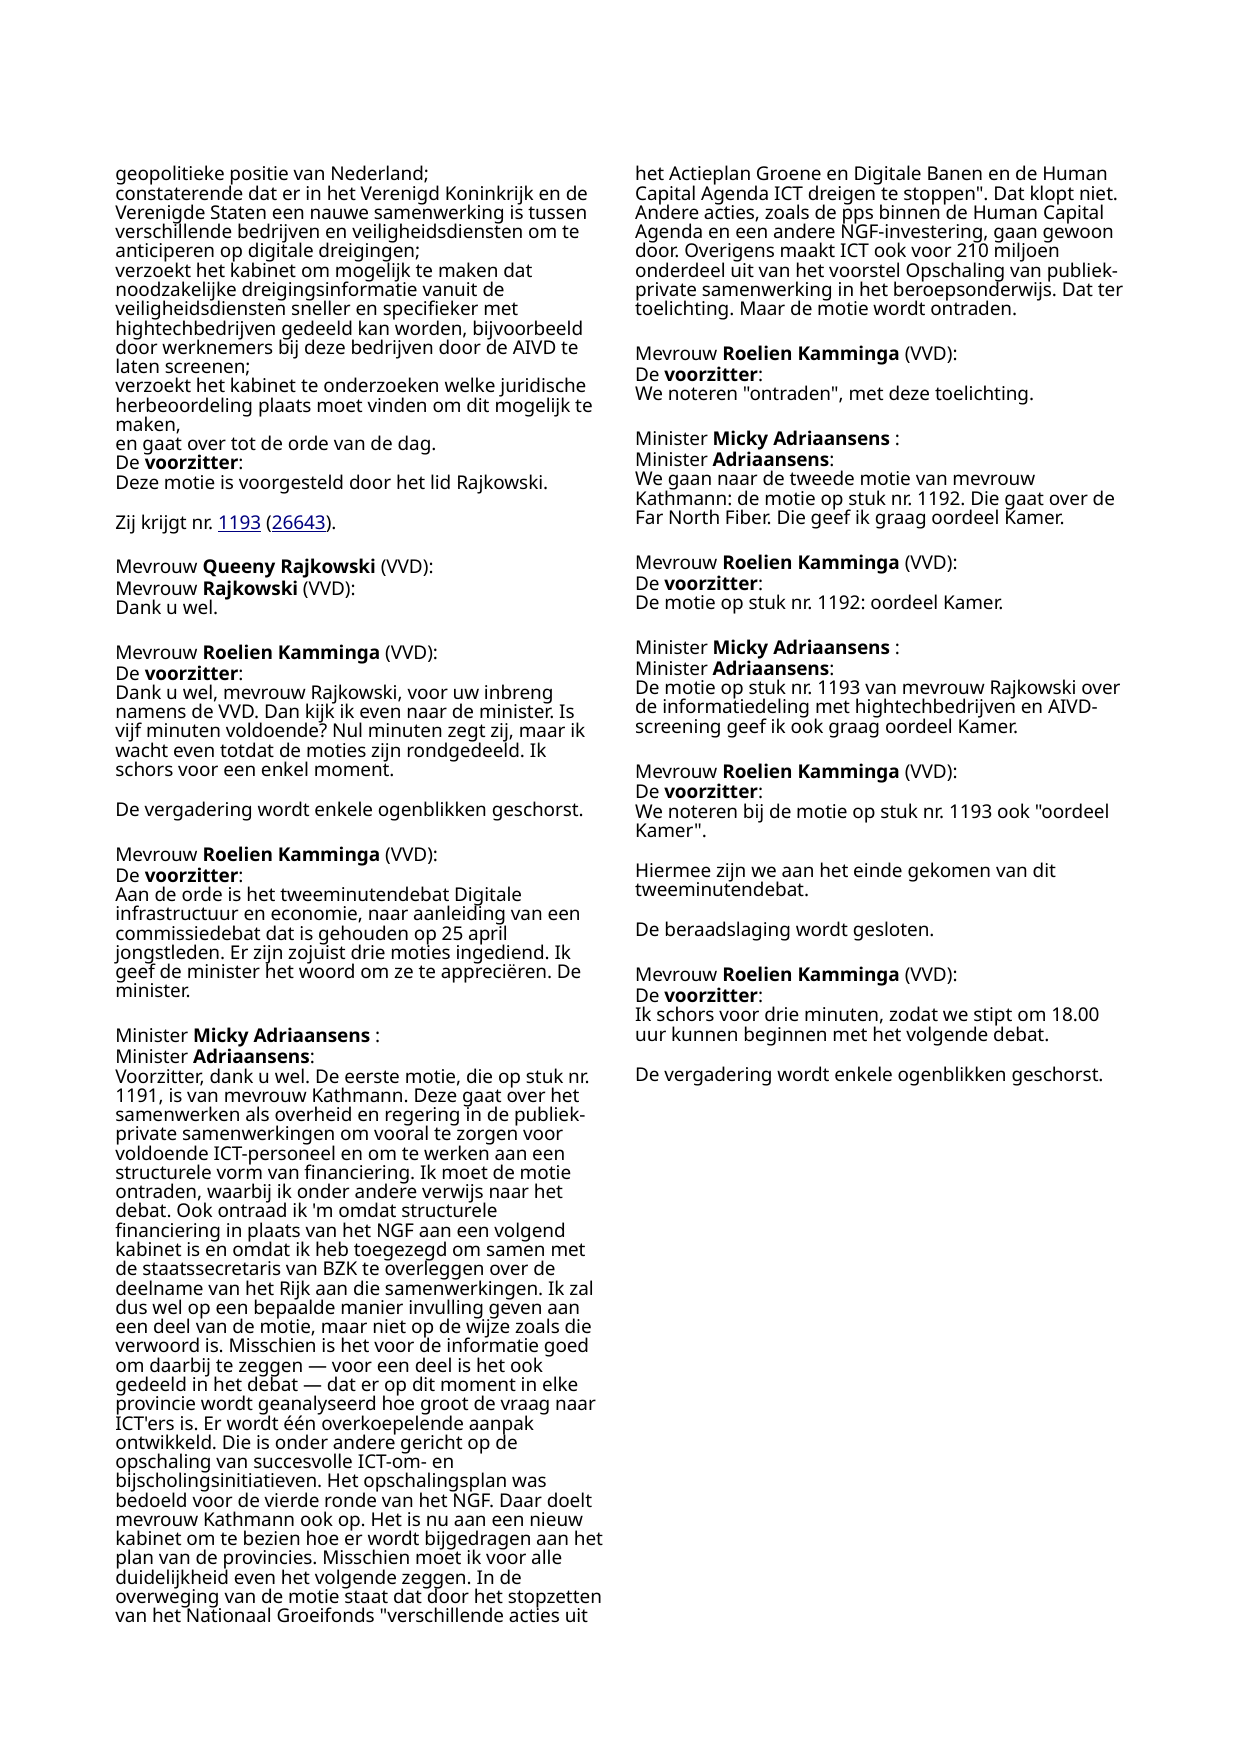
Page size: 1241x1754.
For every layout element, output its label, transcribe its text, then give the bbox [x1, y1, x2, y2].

text verzoekt het kabinet te onderzoeken welke juridische herbeoordeling plaats moet vinden om dit mogelijk te maken, [115, 377, 605, 435]
text Minister Micky Adriaansens : [635, 425, 1125, 451]
text Mevrouw Roelien Kamminga (VVD): [635, 758, 1125, 783]
text Aan de orde is het tweeminutendebat Digitale infrastructuur en economie, naar aanleiding van een commissiedebat dat is gehouden op 25 april jongstleden. Er zijn zojuist drie moties ingediend. Ik geef de minister het woord om ze te appreciëren. De minister. [115, 886, 605, 1002]
text Minister Adriaansens: [635, 451, 1125, 470]
text Mevrouw Roelien Kamminga (VVD): [635, 549, 1125, 575]
text Dank u wel. [115, 599, 605, 618]
text Mevrouw Roelien Kamminga (VVD): [115, 639, 605, 664]
text De voorzitter: [115, 664, 605, 684]
text De motie op stuk nr. 1192: oordeel Kamer. [635, 594, 1125, 613]
text De voorzitter: [115, 867, 605, 886]
text Deze motie is voorgesteld door het lid Rajkowski. [115, 474, 605, 493]
text constaterende dat er in het Verenigd Koninkrijk en de Verenigde Staten een nauwe samenwerking is tussen verschillende bedrijven en veiligheidsdiensten om te anticiperen op digitale dreigingen; [115, 184, 605, 262]
text De vergadering wordt enkele ogenblikken geschorst. [635, 1066, 1125, 1085]
text De beraadslaging wordt gesloten. [635, 921, 1125, 941]
text Voorzitter, dank u wel. De eerste motie, die op stuk nr. 1191, is van mevrouw Kathmann. Deze gaat over het samenwerken als overheid en regering in de publiek-private samenwerkingen om vooral te zorgen voor voldoende ICT-personeel en om te werken aan een structurele vorm van financiering. Ik moet de motie ontraden, waarbij ik onder andere verwijs naar het debat. Ook ontraad ik 'm omdat structurele financiering in plaats van het NGF aan een volgend kabinet is en omdat ik heb toegezegd om samen met de staatssecretaris van BZK te overleggen over de deelname van het Rijk aan die samenwerkingen. Ik zal dus wel op een bepaalde manier invulling geven aan een deel van de motie, maar niet op de wijze zoals die verwoord is. Misschien is het voor de informatie goed om daarbij te zeggen — voor een deel is het ook gedeeld in het debat — dat er op dit moment in elke provincie wordt geanalyseerd hoe groot de vraag naar ICT'ers is. Er wordt één overkoepelende aanpak ontwikkeld. Die is onder andere gericht op de opschaling van succesvolle ICT-om- en bijscholingsinitiatieven. Het opschalingsplan was bedoeld voor de vierde ronde van het NGF. Daar doelt mevrouw Kathmann ook op. Het is nu aan een nieuw kabinet om te bezien hoe er wordt bijgedragen aan het plan van de provincies. Misschien moet ik voor alle duidelijkheid even het volgende zeggen. In de overweging van de motie staat dat door het stopzetten van het Nationaal Groeifonds "verschillende acties uit [115, 1068, 605, 1626]
text en gaat over tot de orde van de dag. [115, 435, 605, 454]
text Mevrouw Roelien Kamminga (VVD): [635, 340, 1125, 366]
text De voorzitter: [635, 783, 1125, 803]
text De motie op stuk nr. 1193 van mevrouw Rajkowski over de informatiedeling met hightechbedrijven en AIVD-screening geef ik ook graag oordeel Kamer. [635, 679, 1125, 737]
text Minister Micky Adriaansens : [115, 1023, 605, 1048]
text De voorzitter: [635, 366, 1125, 385]
text De vergadering wordt enkele ogenblikken geschorst. [115, 801, 605, 820]
text Dank u wel, mevrouw Rajkowski, voor uw inbreng namens de VVD. Dan kijk ik even naar de minister. Is vijf minuten voldoende? Nul minuten zegt zij, maar ik wacht even totdat de moties zijn rondgedeeld. Ik schors voor een enkel moment. [115, 684, 605, 780]
text De voorzitter: [115, 454, 605, 474]
text Mevrouw Queeny Rajkowski (VVD): [115, 554, 605, 579]
text Mevrouw Roelien Kamminga (VVD): [115, 841, 605, 867]
text Minister Adriaansens: [115, 1048, 605, 1068]
text Mevrouw Rajkowski (VVD): [115, 579, 605, 599]
text We gaan naar de tweede motie van mevrouw Kathmann: de motie op stuk nr. 1192. Die gaat over de Far North Fiber. Die geef ik graag oordeel Kamer. [635, 470, 1125, 528]
text Minister Micky Adriaansens : [635, 634, 1125, 660]
text We noteren "ontraden", met deze toelichting. [635, 385, 1125, 404]
text De voorzitter: [635, 575, 1125, 594]
text Ik schors voor drie minuten, zodat we stipt om 18.00 uur kunnen beginnen met het volgende debat. [635, 1006, 1125, 1045]
text verzoekt het kabinet om mogelijk te maken dat noodzakelijke dreigingsinformatie vanuit de veiligheidsdiensten sneller en specifieker met hightechbedrijven gedeeld kan worden, bijvoorbeeld door werknemers bij deze bedrijven door de AIVD te laten screenen; [115, 262, 605, 377]
text het Actieplan Groene en Digitale Banen en de Human Capital Agenda ICT dreigen te stoppen". Dat klopt niet. Andere acties, zoals de pps binnen de Human Capital Agenda en een andere NGF-investering, gaan gewoon door. Overigens maakt ICT ook voor 210 miljoen onderdeel uit van het voorstel Opschaling van publiek-private samenwerking in het beroepsonderwijs. Dat ter toelichting. Maar de motie wordt ontraden. [635, 165, 1125, 319]
text Minister Adriaansens: [635, 660, 1125, 679]
text We noteren bij de motie op stuk nr. 1193 ook "oordeel Kamer". [635, 803, 1125, 841]
text Zij krijgt nr. 1193 (26643). [115, 514, 605, 533]
text geopolitieke positie van Nederland; [115, 165, 605, 184]
text Hiermee zijn we aan het einde gekomen van dit tweeminutendebat. [635, 862, 1125, 901]
text De voorzitter: [635, 987, 1125, 1006]
text Mevrouw Roelien Kamminga (VVD): [635, 961, 1125, 987]
